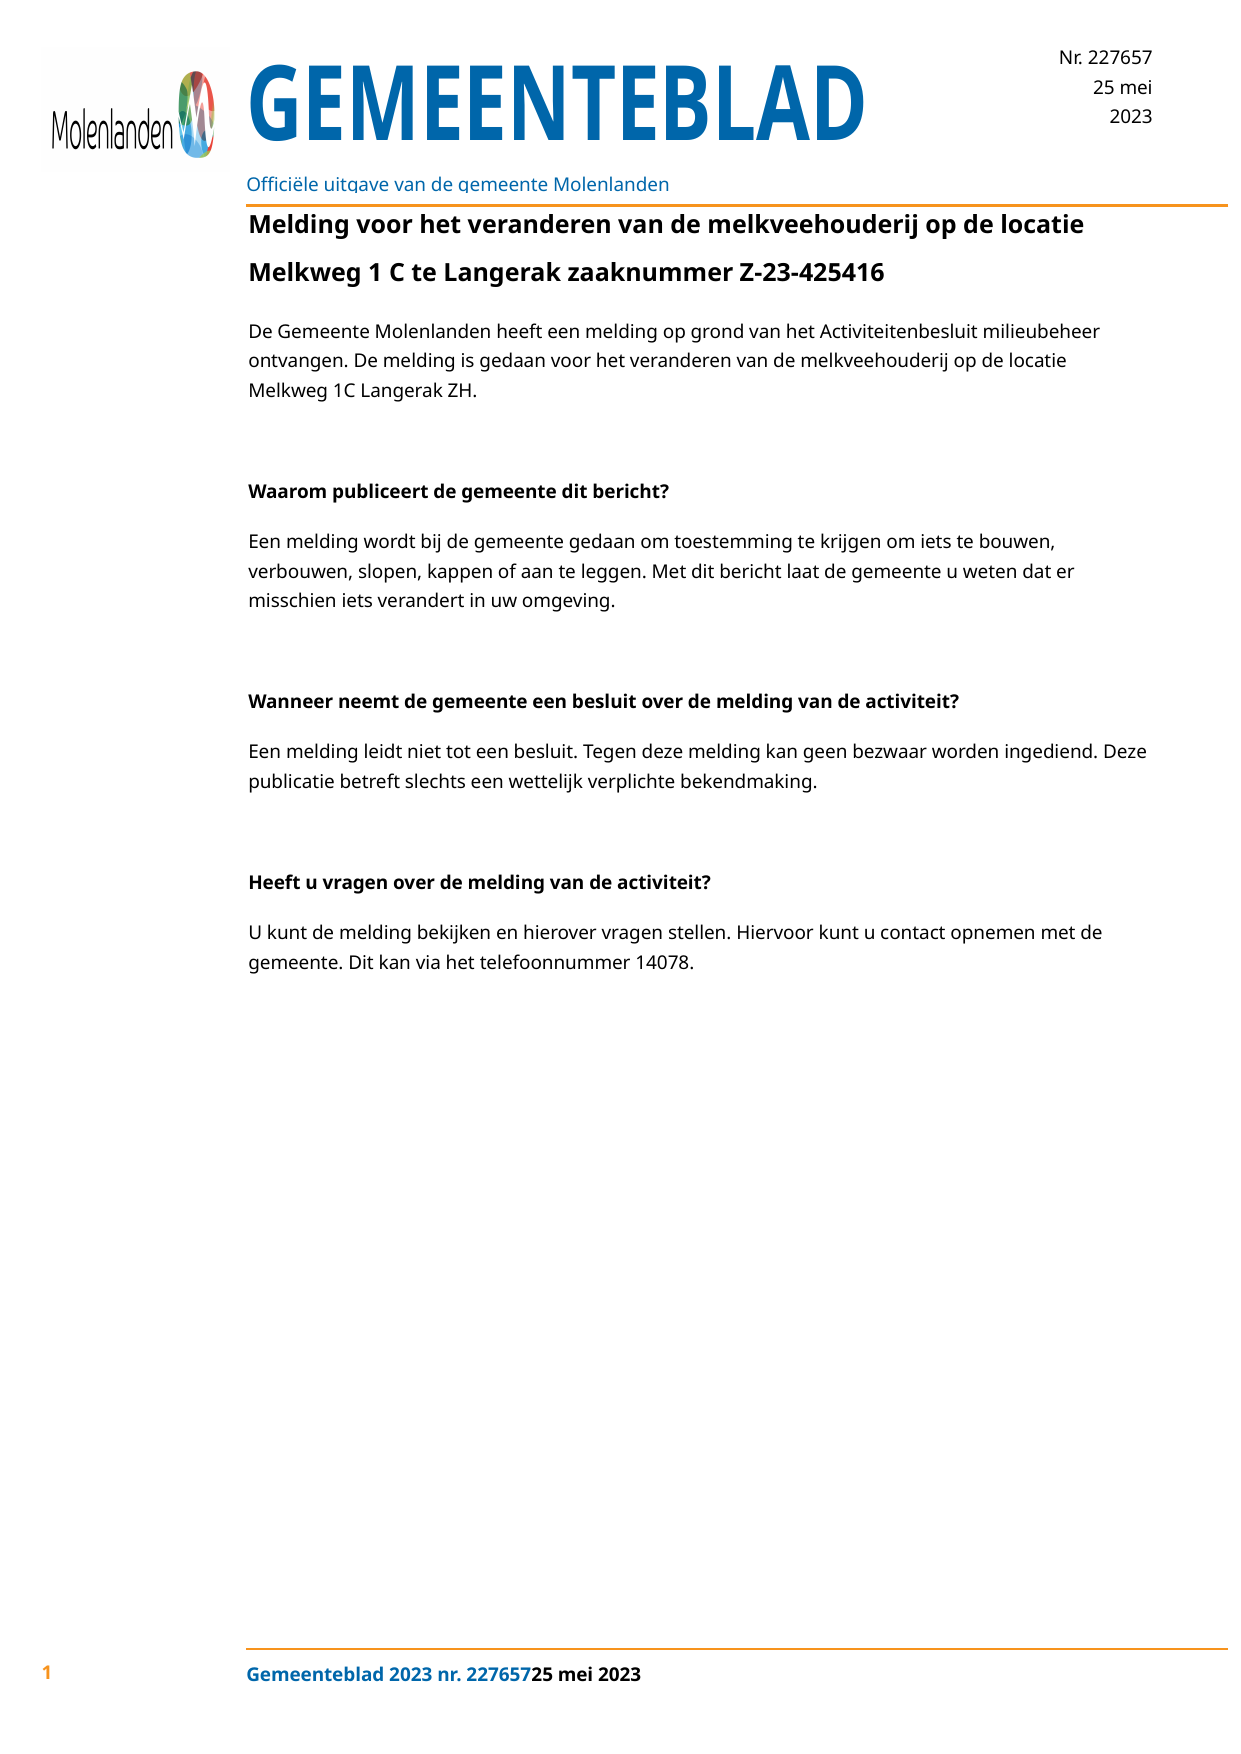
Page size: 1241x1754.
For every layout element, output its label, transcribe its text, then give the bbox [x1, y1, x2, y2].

text Een melding leidt niet tot een besluit. Tegen deze melding kan geen bezwaar worden ingediend. Deze publicatie betreft slechts een wettelijk verplichte bekendmaking. [248, 739, 1152, 794]
text Wanneer neemt de gemeente een besluit over de melding van de activiteit? [248, 688, 1152, 714]
text Een melding wordt bij de gemeente gedaan om toestemming te krijgen om iets te bouwen, verbouwen, slopen, kappen of aan te leggen. Met dit bericht laat de gemeente u weten dat er misschien iets verandert in uw omgeving. [248, 528, 1152, 613]
text Waarom publiceert de gemeente dit bericht? [248, 478, 1152, 504]
text Heeft u vragen over de melding van de activiteit? [248, 869, 1152, 895]
text Melding voor het veranderen van de melkveehouderij op de locatie Melkweg 1 C te Langerak zaaknummer Z-23-425416 [248, 207, 1152, 288]
text De Gemeente Molenlanden heeft een melding op grond van het Activiteitenbesluit milieubeheer ontvangen. De melding is gedaan voor het veranderen van de melkveehouderij op de locatie Melkweg 1C Langerak ZH. [248, 318, 1152, 403]
text U kunt de melding bekijken en hierover vragen stellen. Hiervoor kunt u contact opnemen met de gemeente. Dit kan via het telefoonnummer 14078. [248, 919, 1152, 975]
picture [41, 47, 231, 172]
